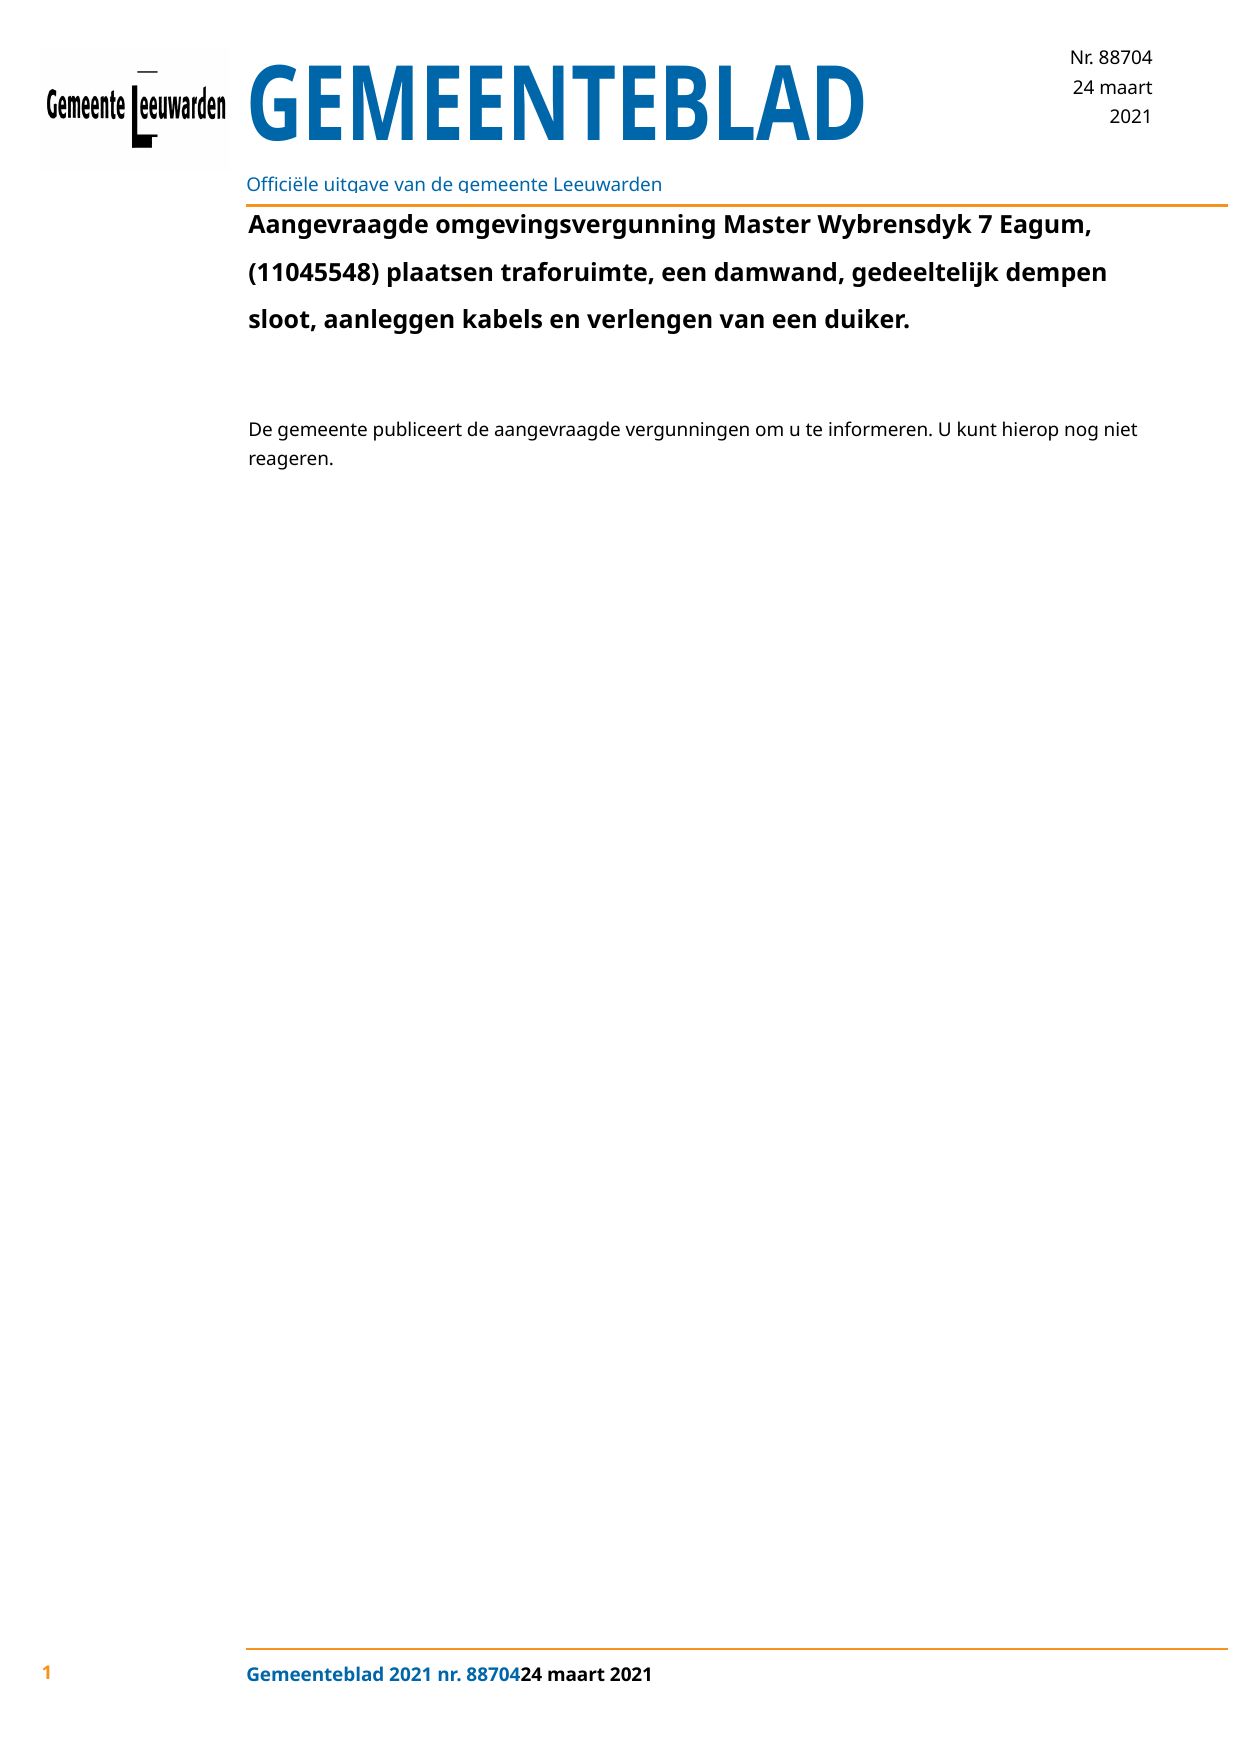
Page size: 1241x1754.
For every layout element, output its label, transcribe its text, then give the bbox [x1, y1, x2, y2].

text De gemeente publiceert de aangevraagde vergunningen om u te informeren. U kunt hierop nog niet reageren. [248, 416, 1152, 471]
picture [41, 47, 231, 172]
text Aangevraagde omgevingsvergunning Master Wybrensdyk 7 Eagum, (11045548) plaatsen traforuimte, een damwand, gedeeltelijk dempen sloot, aanleggen kabels en verlengen van een duiker. [248, 207, 1152, 336]
